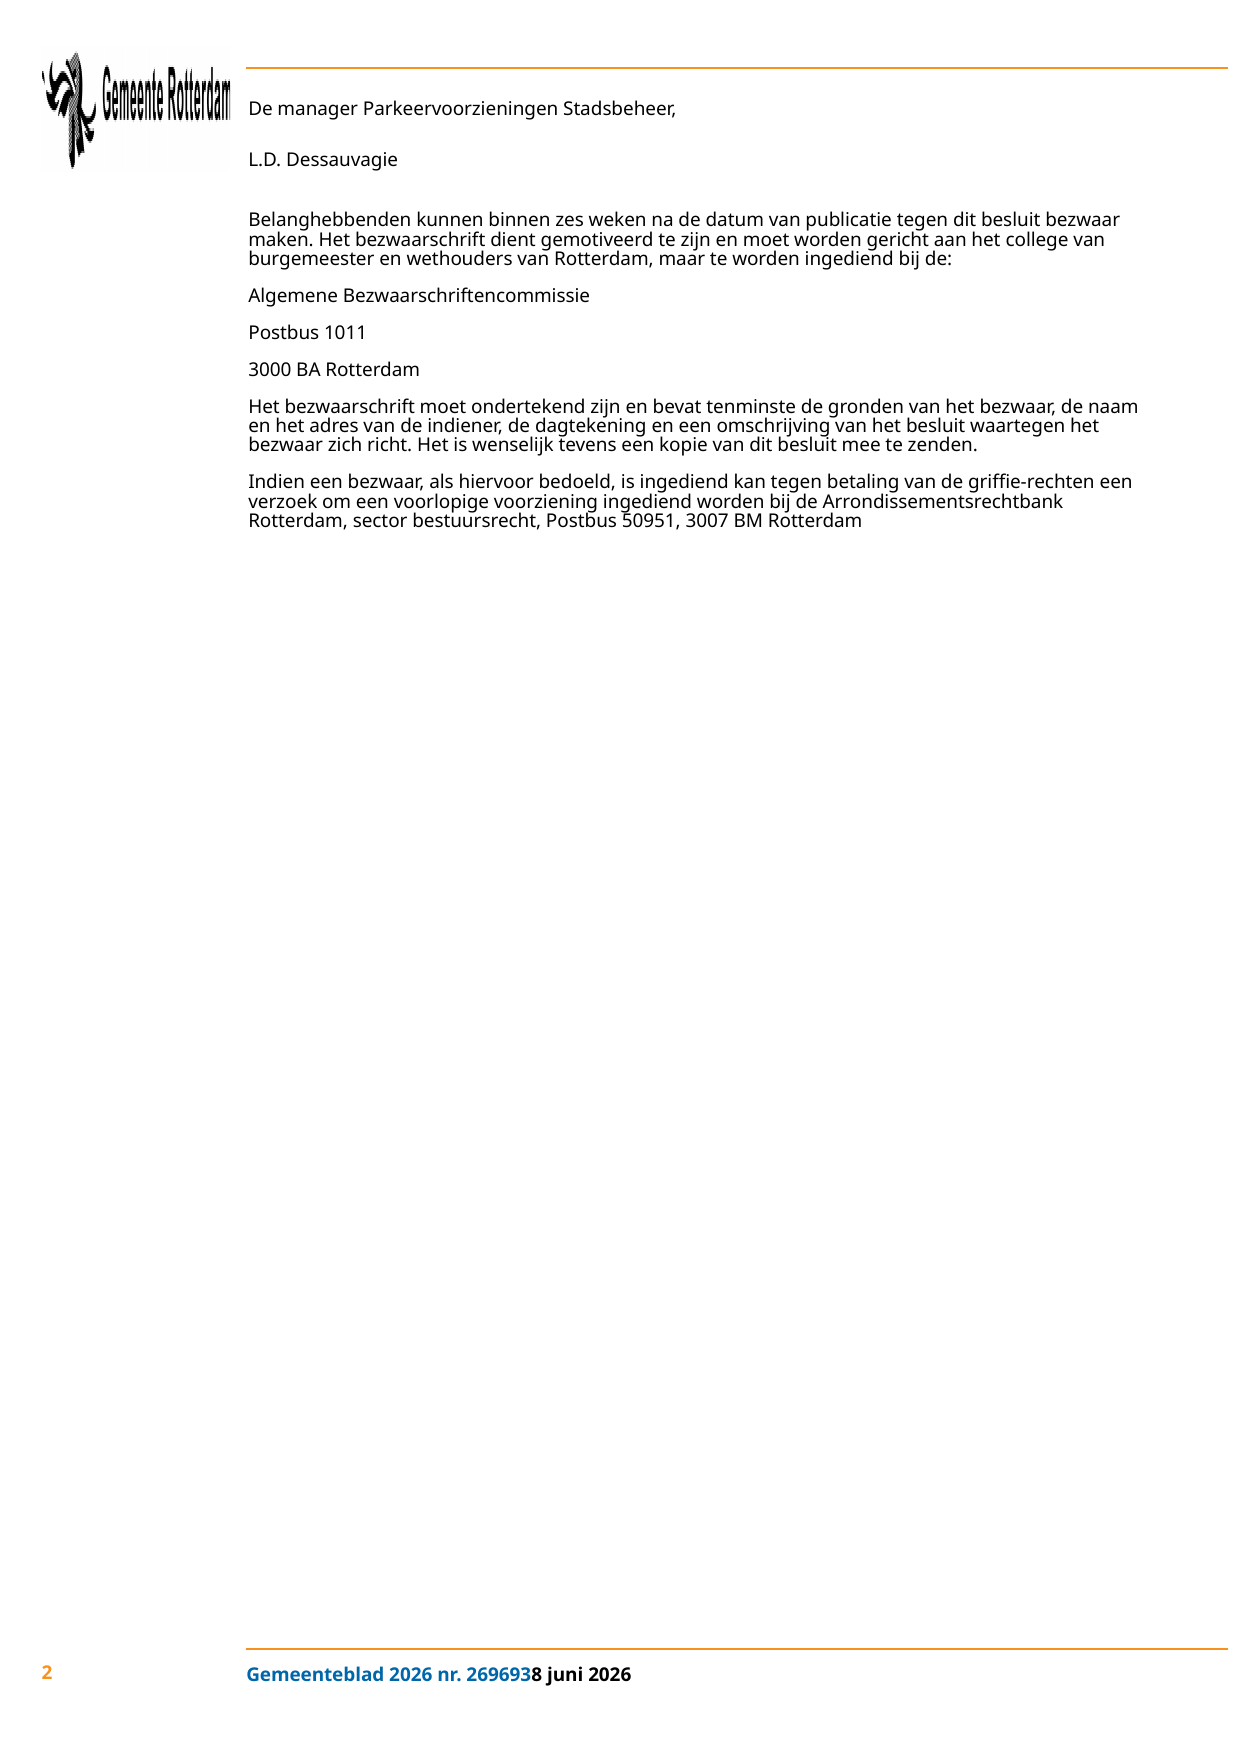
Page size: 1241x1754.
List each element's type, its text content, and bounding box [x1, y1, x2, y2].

text Belanghebbenden kunnen binnen zes weken na de datum van publicatie tegen dit besluit bezwaar maken. Het bezwaarschrift dient gemotiveerd te zijn en moet worden gericht aan het college van burgemeester en wethouders van Rotterdam, maar te worden ingediend bij de: [248, 211, 1152, 269]
text Postbus 1011 [248, 324, 1152, 343]
text L.D. Dessauvagie [248, 146, 1152, 172]
text Algemene Bezwaarschriftencommissie [248, 287, 1152, 306]
text De manager Parkeervoorzieningen Stadsbeheer, [248, 95, 1152, 121]
picture [41, 47, 231, 172]
text Het bezwaarschrift moet ondertekend zijn en bevat tenminste de gronden van het bezwaar, de naam en het adres van de indiener, de dagtekening en een omschrijving van het besluit waartegen het bezwaar zich richt. Het is wenselijk tevens een kopie van dit besluit mee te zenden. [248, 398, 1152, 456]
text 3000 BA Rotterdam [248, 361, 1152, 380]
text Indien een bezwaar, als hiervoor bedoeld, is ingediend kan tegen betaling van de griffie-rechten een verzoek om een voorlopige voorziening ingediend worden bij de Arrondissementsrechtbank Rotterdam, sector bestuursrecht, Postbus 50951, 3007 BM Rotterdam [248, 473, 1152, 531]
